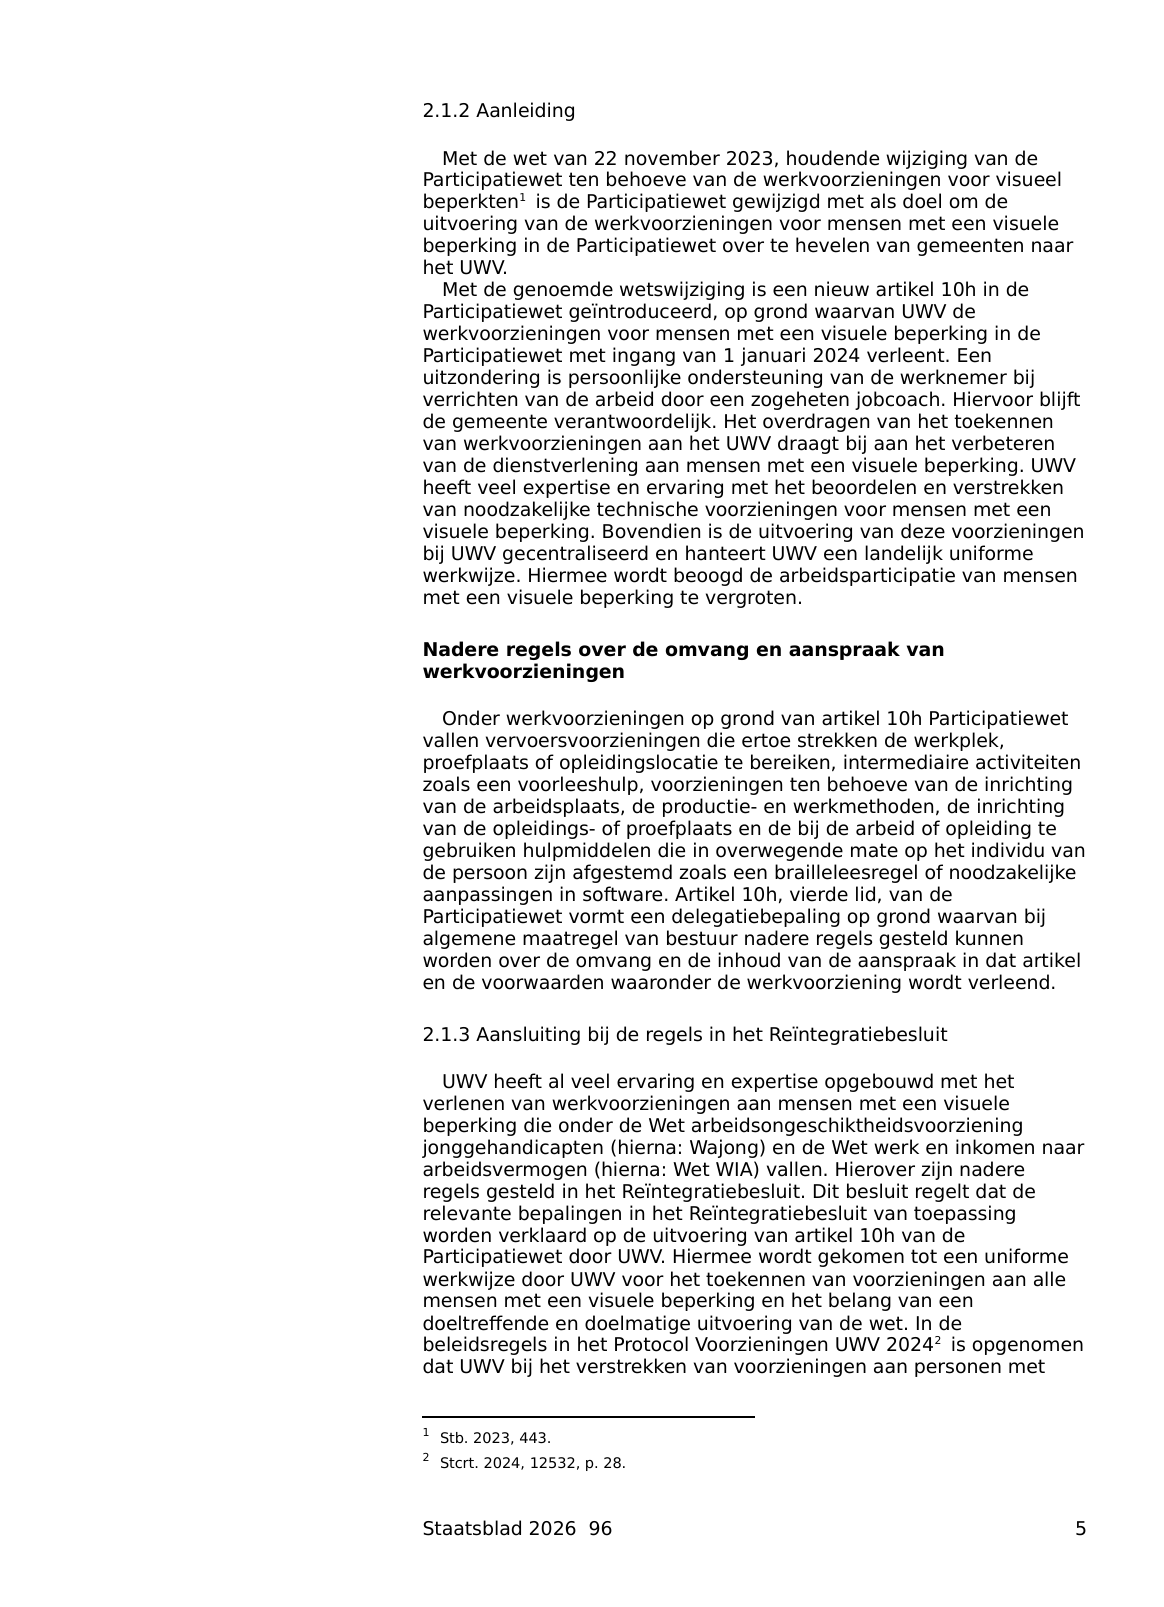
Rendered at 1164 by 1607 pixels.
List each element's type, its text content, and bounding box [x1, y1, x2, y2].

text Met de genoemde wetswijziging is een nieuw artikel 10h in de Participatiewet geïntroduceerd, op grond waarvan UWV de werkvoorzieningen voor mensen met een visuele beperking in de Participatiewet met ingang van 1 januari 2024 verleent. Een uitzondering is persoonlijke ondersteuning van de werknemer bij verrichten van de arbeid door een zogeheten jobcoach. Hiervoor blijft de gemeente verantwoordelijk. Het overdragen van het toekennen van werkvoorzieningen aan het UWV draagt bij aan het verbeteren van de dienstverlening aan mensen met een visuele beperking. UWV heeft veel expertise en ervaring met het beoordelen en verstrekken van noodzakelijke technische voorzieningen voor mensen met een visuele beperking. Bovendien is de uitvoering van deze voorzieningen bij UWV gecentraliseerd en hanteert UWV een landelijk uniforme werkwijze. Hiermee wordt beoogd de arbeidsparticipatie van mensen met een visuele beperking te vergroten. [422, 279, 1087, 609]
subtitle 2.1.2 Aanleiding [422, 100, 1087, 122]
text Onder werkvoorzieningen op grond van artikel 10h Participatiewet vallen vervoersvoorzieningen die ertoe strekken de werkplek, proefplaats of opleidingslocatie te bereiken, intermediaire activiteiten zoals een voorleeshulp, voorzieningen ten behoeve van de inrichting van de arbeidsplaats, de productie- en werkmethoden, de inrichting van de opleidings- of proefplaats en de bij de arbeid of opleiding te gebruiken hulpmiddelen die in overwegende mate op het individu van de persoon zijn afgestemd zoals een brailleleesregel of noodzakelijke aanpassingen in software. Artikel 10h, vierde lid, van de Participatiewet vormt een delegatiebepaling op grond waarvan bij algemene maatregel van bestuur nadere regels gesteld kunnen worden over de omvang en de inhoud van de aanspraak in dat artikel en de voorwaarden waaronder de werkvoorziening wordt verleend. [422, 708, 1087, 994]
text UWV heeft al veel ervaring en expertise opgebouwd met het verlenen van werkvoorzieningen aan mensen met een visuele beperking die onder de Wet arbeidsongeschiktheidsvoorziening jonggehandicapten (hierna: Wajong) en de Wet werk en inkomen naar arbeidsvermogen (hierna: Wet WIA) vallen. Hierover zijn nadere regels gesteld in het Reïntegratiebesluit. Dit besluit regelt dat de relevante bepalingen in het Reïntegratiebesluit van toepassing worden verklaard op de uitvoering van artikel 10h van de Participatiewet door UWV. Hiermee wordt gekomen tot een uniforme werkwijze door UWV voor het toekennen van voorzieningen aan alle mensen met een visuele beperking en het belang van een doeltreffende en doelmatige uitvoering van de wet. In de beleidsregels in het Protocol Voorzieningen UWV 2024 is opgenomen dat UWV bij het verstrekken van voorzieningen aan personen met [422, 1071, 1087, 1378]
text Stcrt. 2024, 12532, p. 28. [422, 1451, 1087, 1473]
text Met de wet van 22 november 2023, houdende wijziging van de Participatiewet ten behoeve van de werkvoorzieningen voor visueel beperkten is de Participatiewet gewijzigd met als doel om de uitvoering van de werkvoorzieningen voor mensen met een visuele beperking in de Participatiewet over te hevelen van gemeenten naar het UWV. [422, 147, 1087, 279]
subtitle 2.1.3 Aansluiting bij de regels in het Reïntegratiebesluit [422, 1024, 1087, 1046]
text Stb. 2023, 443. [422, 1426, 1087, 1448]
subtitle Nadere regels over de omvang en aanspraak van werkvoorzieningen [422, 639, 1087, 683]
